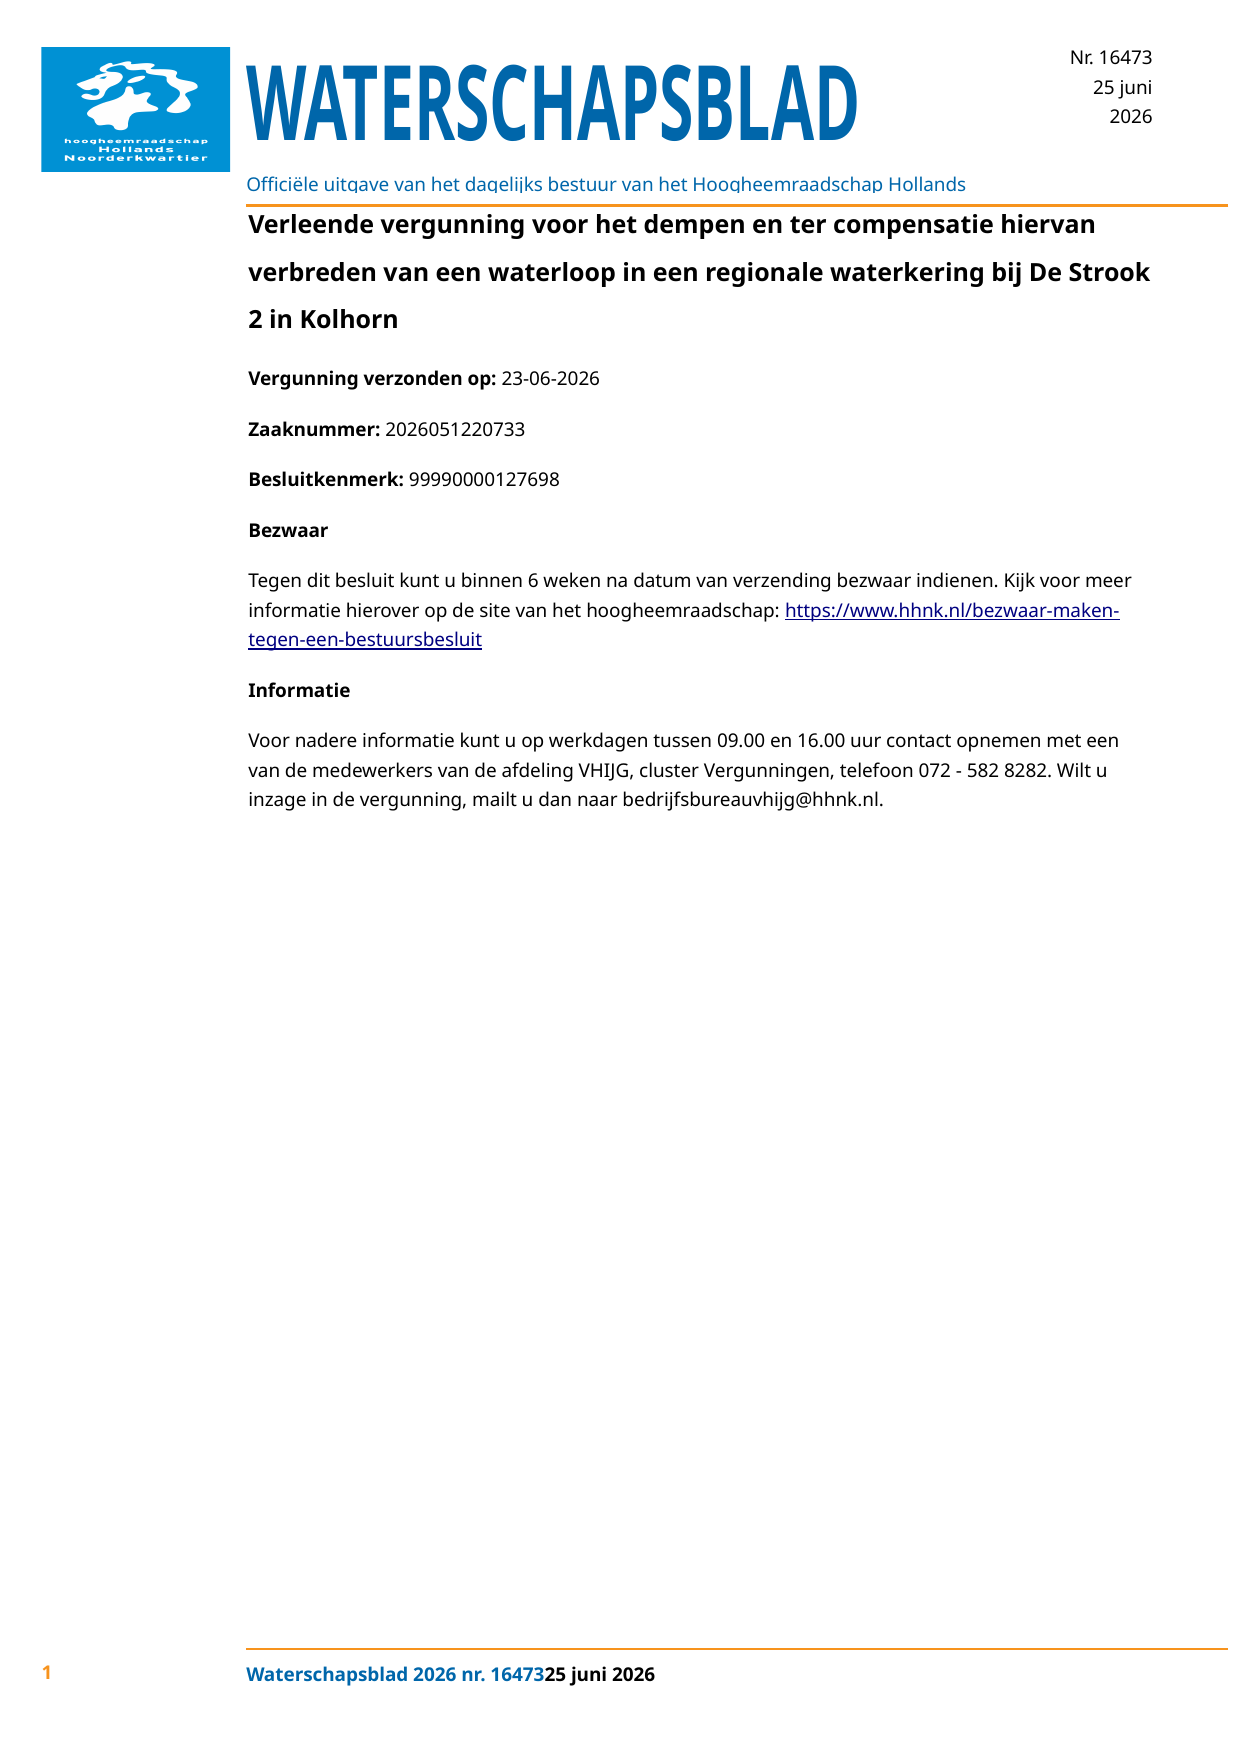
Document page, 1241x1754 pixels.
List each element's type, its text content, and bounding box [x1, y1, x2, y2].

picture [88, 87, 157, 130]
text Verleende vergunning voor het dempen en ter compensatie hiervan verbreden van een waterloop in een regionale waterkering bij De Strook 2 in Kolhorn [248, 207, 1152, 336]
picture [78, 64, 122, 99]
text Voor nadere informatie kunt u op werkdagen tussen 09.00 en 16.00 uur contact opnemen met een van de medewerkers van de afdeling VHIJG, cluster Vergunningen, telefoon 072 - 582 8282. Wilt u inzage in de vergunning, mailt u dan naar bedrijfsbureauvhijg@hhnk.nl. [248, 727, 1152, 812]
text Vergunning verzonden op: 23-06-2026 [248, 366, 1152, 391]
text Informatie [248, 677, 1152, 702]
text Bezwaar [248, 517, 1152, 542]
text Tegen dit besluit kunt u binnen 6 weken na datum van verzending bezwaar indienen. Kijk voor meer informatie hierover op de site van het hoogheemraadschap: https://www.hhnk.nl/bezwaar-maken-tegen-een-bestuursbesluit [248, 567, 1152, 652]
picture [129, 76, 144, 82]
picture [118, 62, 197, 112]
text Besluitkenmerk: 99990000127698 [248, 466, 1152, 492]
text Zaaknummer: 2026051220733 [248, 416, 1152, 442]
